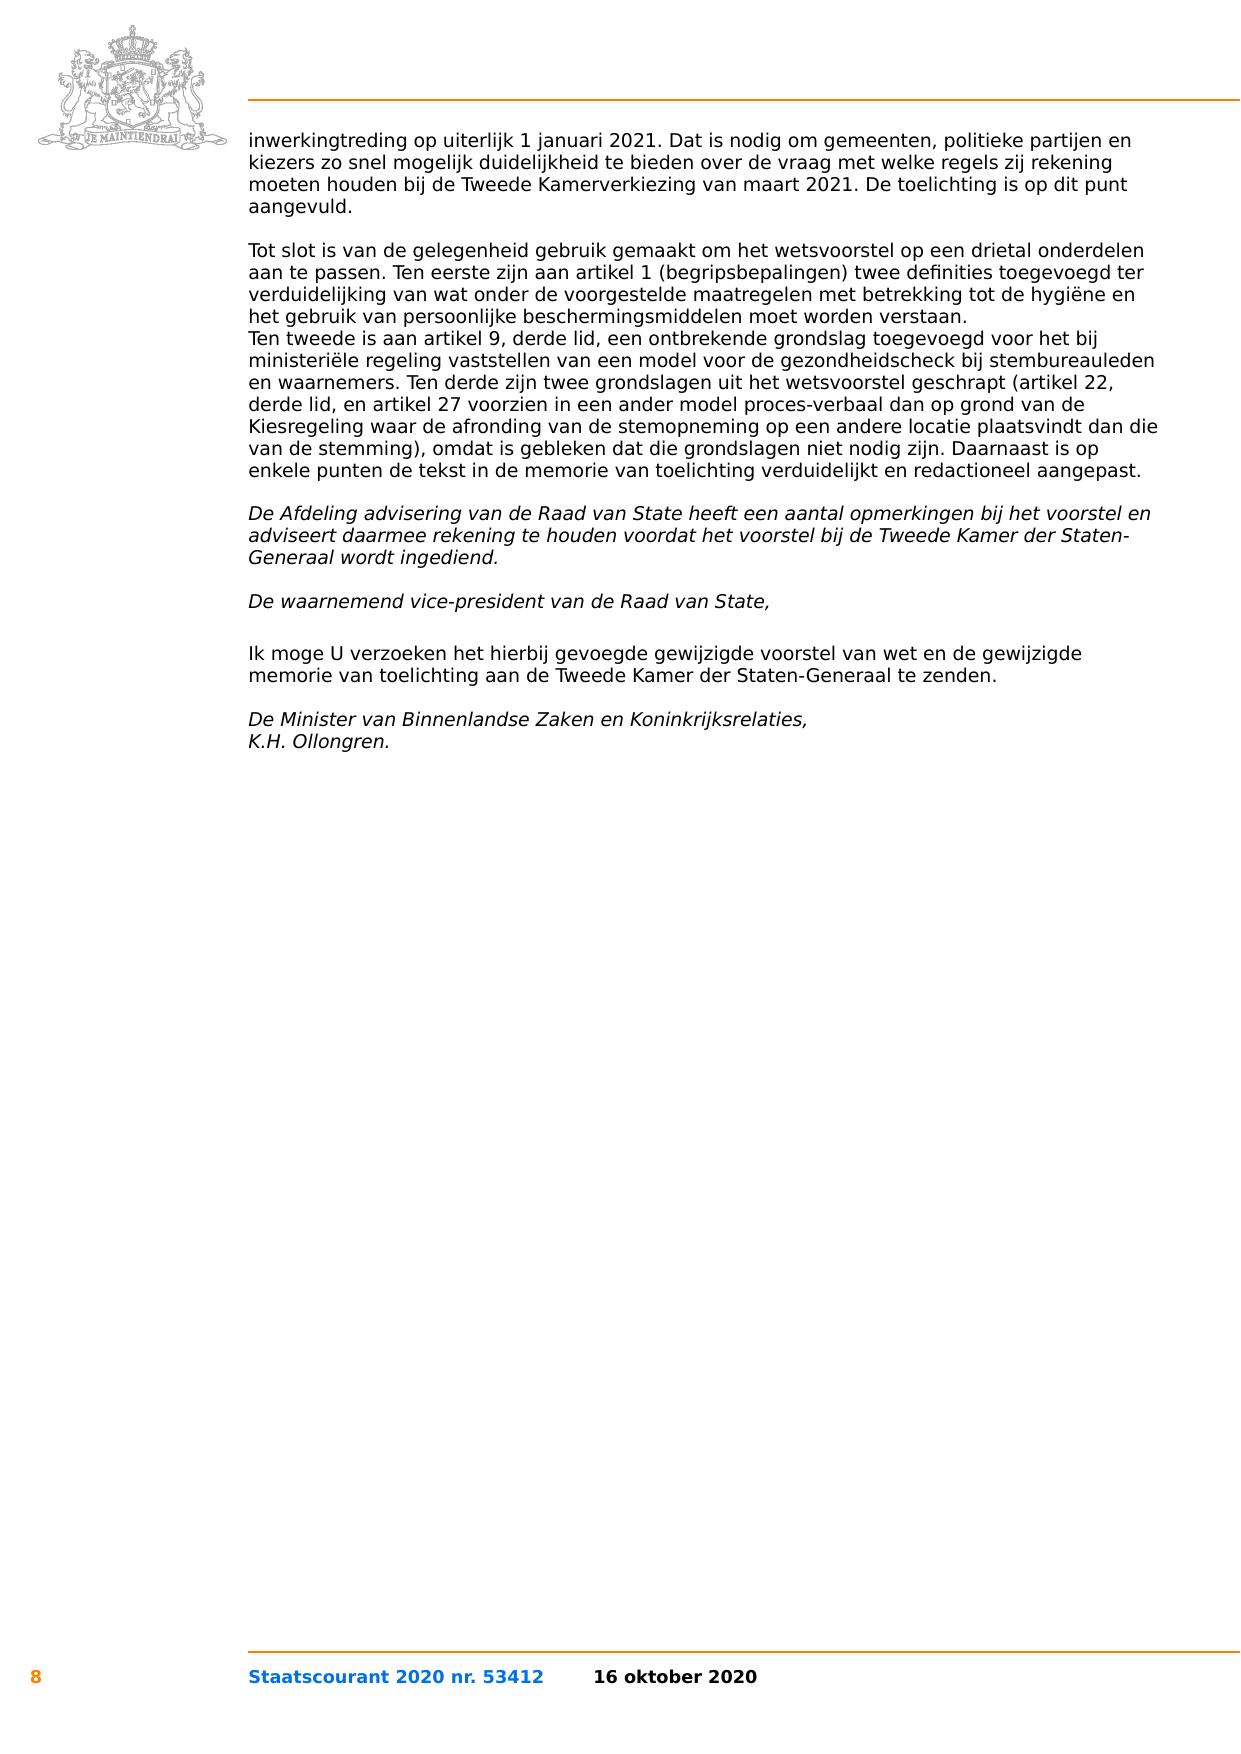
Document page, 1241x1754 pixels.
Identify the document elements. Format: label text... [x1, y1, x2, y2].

text Ik moge U verzoeken het hierbij gevoegde gewijzigde voorstel van wet en de gewijzigde memorie van toelichting aan de Tweede Kamer der Staten-Generaal te zenden. [248, 643, 1163, 687]
text inwerkingtreding op uiterlijk 1 januari 2021. Dat is nodig om gemeenten, politieke partijen en kiezers zo snel mogelijk duidelijkheid te bieden over de vraag met welke regels zij rekening moeten houden bij de Tweede Kamerverkiezing van maart 2021. De toelichting is op dit punt aangevuld. [248, 130, 1163, 218]
picture [38, 25, 227, 150]
text Ten tweede is aan artikel 9, derde lid, een ontbrekende grondslag toegevoegd voor het bij ministeriële regeling vaststellen van een model voor de gezondheidscheck bij stembureauleden en waarnemers. Ten derde zijn twee grondslagen uit het wetsvoorstel geschrapt (artikel 22, derde lid, en artikel 27 voorzien in een ander model proces-verbaal dan op grond van de Kiesregeling waar de afronding van de stemopneming op een andere locatie plaatsvindt dan die van de stemming), omdat is gebleken dat die grondslagen niet nodig zijn. Daarnaast is op enkele punten de tekst in de memorie van toelichting verduidelijkt en redactioneel aangepast. [248, 328, 1163, 481]
text De Afdeling advisering van de Raad van State heeft een aantal opmerkingen bij het voorstel en adviseert daarmee rekening te houden voordat het voorstel bij de Tweede Kamer der Staten-Generaal wordt ingediend. [248, 503, 1163, 569]
text De Minister van Binnenlandse Zaken en Koninkrijksrelaties, K.H. Ollongren. [248, 709, 1163, 753]
text De waarnemend vice-president van de Raad van State, [248, 591, 1163, 613]
text Tot slot is van de gelegenheid gebruik gemaakt om het wetsvoorstel op een drietal onderdelen aan te passen. Ten eerste zijn aan artikel 1 (begripsbepalingen) twee definities toegevoegd ter verduidelijking van wat onder de voorgestelde maatregelen met betrekking tot de hygiëne en het gebruik van persoonlijke beschermingsmiddelen moet worden verstaan. [248, 240, 1163, 328]
